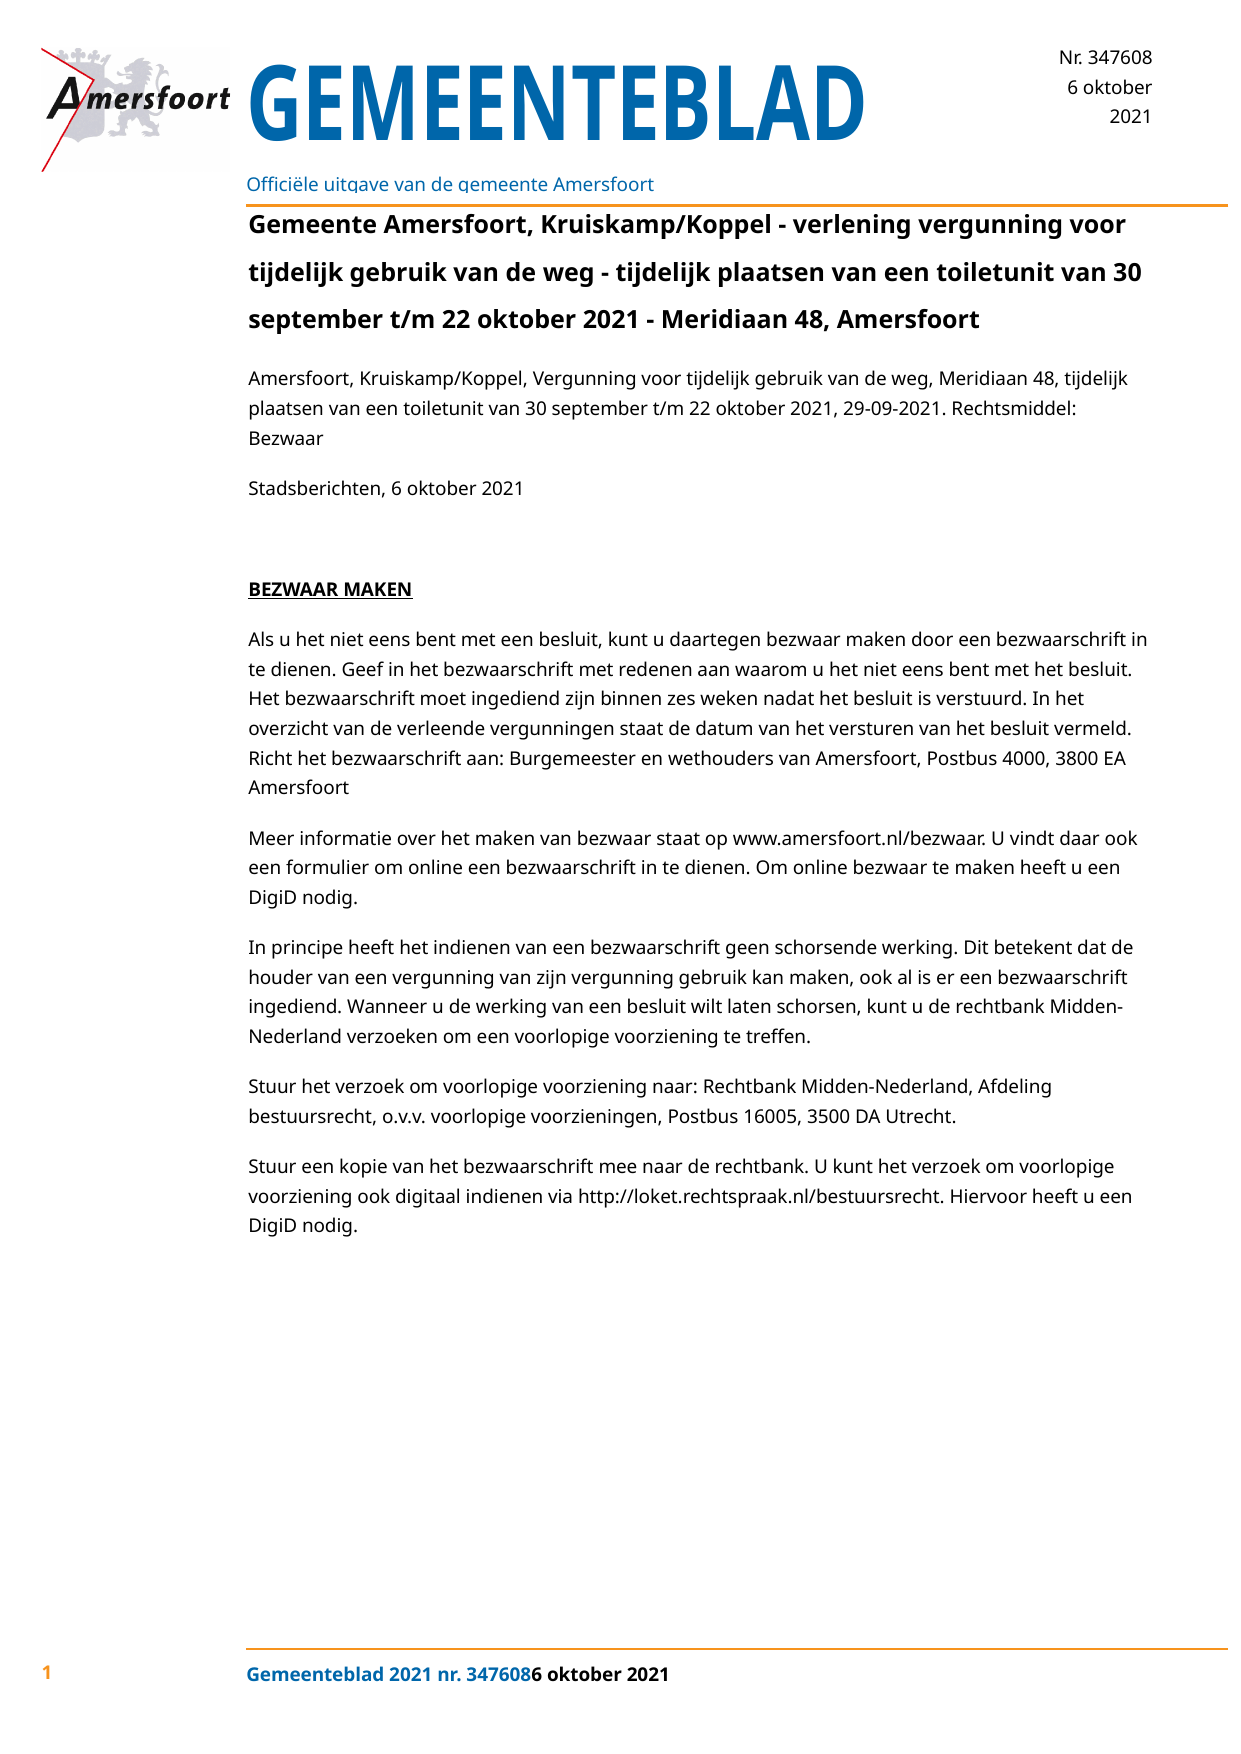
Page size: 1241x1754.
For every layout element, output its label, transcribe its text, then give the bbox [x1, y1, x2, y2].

picture [41, 47, 231, 172]
text Als u het niet eens bent met een besluit, kunt u daartegen bezwaar maken door een bezwaarschrift in te dienen. Geef in het bezwaarschrift met redenen aan waarom u het niet eens bent met het besluit. Het bezwaarschrift moet ingediend zijn binnen zes weken nadat het besluit is verstuurd. In het overzicht van de verleende vergunningen staat de datum van het versturen van het besluit vermeld. Richt het bezwaarschrift aan: Burgemeester en wethouders van Amersfoort, Postbus 4000, 3800 EA Amersfoort [248, 626, 1152, 800]
text BEZWAAR MAKEN [248, 576, 1152, 602]
text Stadsberichten, 6 oktober 2021 [248, 475, 1152, 501]
text Meer informatie over het maken van bezwaar staat op www.amersfoort.nl/bezwaar. U vindt daar ook een formulier om online een bezwaarschrift in te dienen. Om online bezwaar te maken heeft u een DigiD nodig. [248, 825, 1152, 909]
text Amersfoort, Kruiskamp/Koppel, Vergunning voor tijdelijk gebruik van de weg, Meridiaan 48, tijdelijk plaatsen van een toiletunit van 30 september t/m 22 oktober 2021, 29-09-2021. Rechtsmiddel: Bezwaar [248, 366, 1152, 450]
text Stuur het verzoek om voorlopige voorziening naar: Rechtbank Midden-Nederland, Afdeling bestuursrecht, o.v.v. voorlopige voorzieningen, Postbus 16005, 3500 DA Utrecht. [248, 1073, 1152, 1129]
text In principe heeft het indienen van een bezwaarschrift geen schorsende werking. Dit betekent dat de houder van een vergunning van zijn vergunning gebruik kan maken, ook al is er een bezwaarschrift ingediend. Wanneer u de werking van een besluit wilt laten schorsen, kunt u de rechtbank Midden-Nederland verzoeken om een voorlopige voorziening te treffen. [248, 934, 1152, 1049]
text Stuur een kopie van het bezwaarschrift mee naar de rechtbank. U kunt het verzoek om voorlopige voorziening ook digitaal indienen via http://loket.rechtspraak.nl/bestuursrecht. Hiervoor heeft u een DigiD nodig. [248, 1153, 1152, 1238]
text Gemeente Amersfoort, Kruiskamp/Koppel - verlening vergunning voor tijdelijk gebruik van de weg - tijdelijk plaatsen van een toiletunit van 30 september t/m 22 oktober 2021 - Meridiaan 48, Amersfoort [248, 207, 1152, 336]
